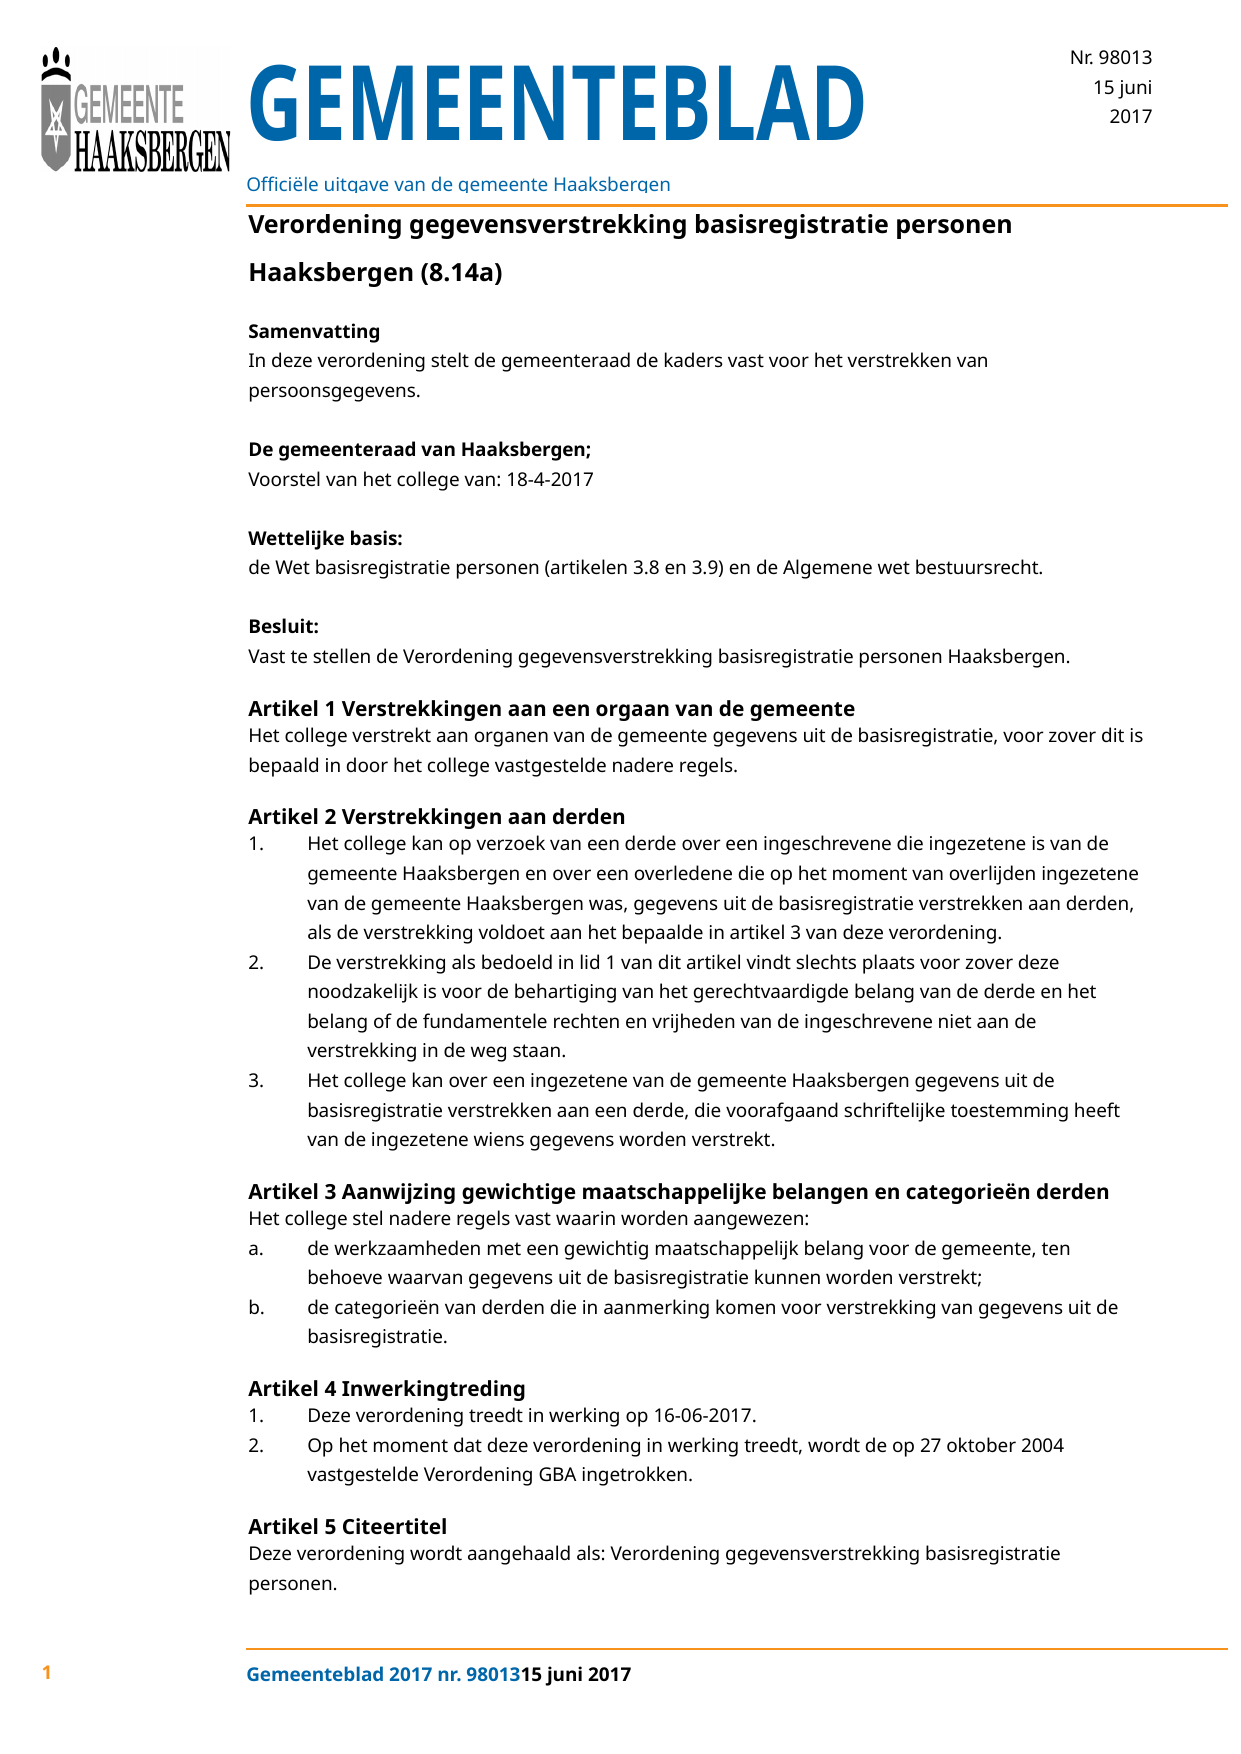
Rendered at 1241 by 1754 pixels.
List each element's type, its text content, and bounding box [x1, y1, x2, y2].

text Artikel 3 Aanwijzing gewichtige maatschappelijke belangen en categorieën derden [248, 1177, 1152, 1205]
text Deze verordening wordt aangehaald als: Verordening gegevensverstrekking basisregistratie personen. [248, 1541, 1152, 1596]
text Het college stel nadere regels vast waarin worden aangewezen: [248, 1205, 1152, 1231]
text Artikel 1 Verstrekkingen aan een orgaan van de gemeente [248, 694, 1152, 722]
text Voorstel van het college van: 18-4-2017 [248, 466, 1152, 492]
text Samenvatting [248, 318, 1152, 344]
text Artikel 4 Inwerkingtreding [248, 1374, 1152, 1402]
list Het college kan op verzoek van een derde over een ingeschrevene die ingezetene is van de gemeente Haaksbergen en over een overledene die op het moment van overlijden ingezetene van de gemeente Haaksbergen was, gegevens uit de basisregistratie verstrekken aan derden, als de verstrekking voldoet aan het bepaalde in artikel 3 van deze verordening. [248, 831, 1152, 945]
list Het college kan over een ingezetene van de gemeente Haaksbergen gegevens uit de basisregistratie verstrekken aan een derde, die voorafgaand schriftelijke toestemming heeft van de ingezetene wiens gegevens worden verstrekt. [248, 1067, 1152, 1152]
text Artikel 2 Verstrekkingen aan derden [248, 802, 1152, 831]
text In deze verordening stelt de gemeenteraad de kaders vast voor het verstrekken van persoonsgegevens. [248, 347, 1152, 403]
text Wettelijke basis: [248, 525, 1152, 551]
list De verstrekking als bedoeld in lid 1 van dit artikel vindt slechts plaats voor zover deze noodzakelijk is voor de behartiging van het gerechtvaardigde belang van de derde en het belang of de fundamentele rechten en vrijheden van de ingeschrevene niet aan de verstrekking in de weg staan. [248, 949, 1152, 1063]
text Artikel 5 Citeertitel [248, 1512, 1152, 1541]
text de Wet basisregistratie personen (artikelen 3.8 en 3.9) en de Algemene wet bestuursrecht. [248, 554, 1152, 580]
text De gemeenteraad van Haaksbergen; [248, 436, 1152, 462]
text Het college verstrekt aan organen van de gemeente gegevens uit de basisregistratie, voor zover dit is bepaald in door het college vastgestelde nadere regels. [248, 722, 1152, 777]
list de werkzaamheden met een gewichtig maatschappelijk belang voor de gemeente, ten behoeve waarvan gegevens uit de basisregistratie kunnen worden verstrekt; [248, 1235, 1152, 1290]
list Deze verordening treedt in werking op 16-06-2017. [248, 1402, 1152, 1428]
text Besluit: [248, 614, 1152, 639]
list de categorieën van derden die in aanmerking komen voor verstrekking van gegevens uit de basisregistratie. [248, 1294, 1152, 1349]
text Vast te stellen de Verordening gegevensverstrekking basisregistratie personen Haaksbergen. [248, 643, 1152, 669]
text Verordening gegevensverstrekking basisregistratie personen Haaksbergen (8.14a) [248, 207, 1152, 288]
list Op het moment dat deze verordening in werking treedt, wordt de op 27 oktober 2004 vastgestelde Verordening GBA ingetrokken. [248, 1432, 1152, 1487]
picture [41, 47, 231, 172]
